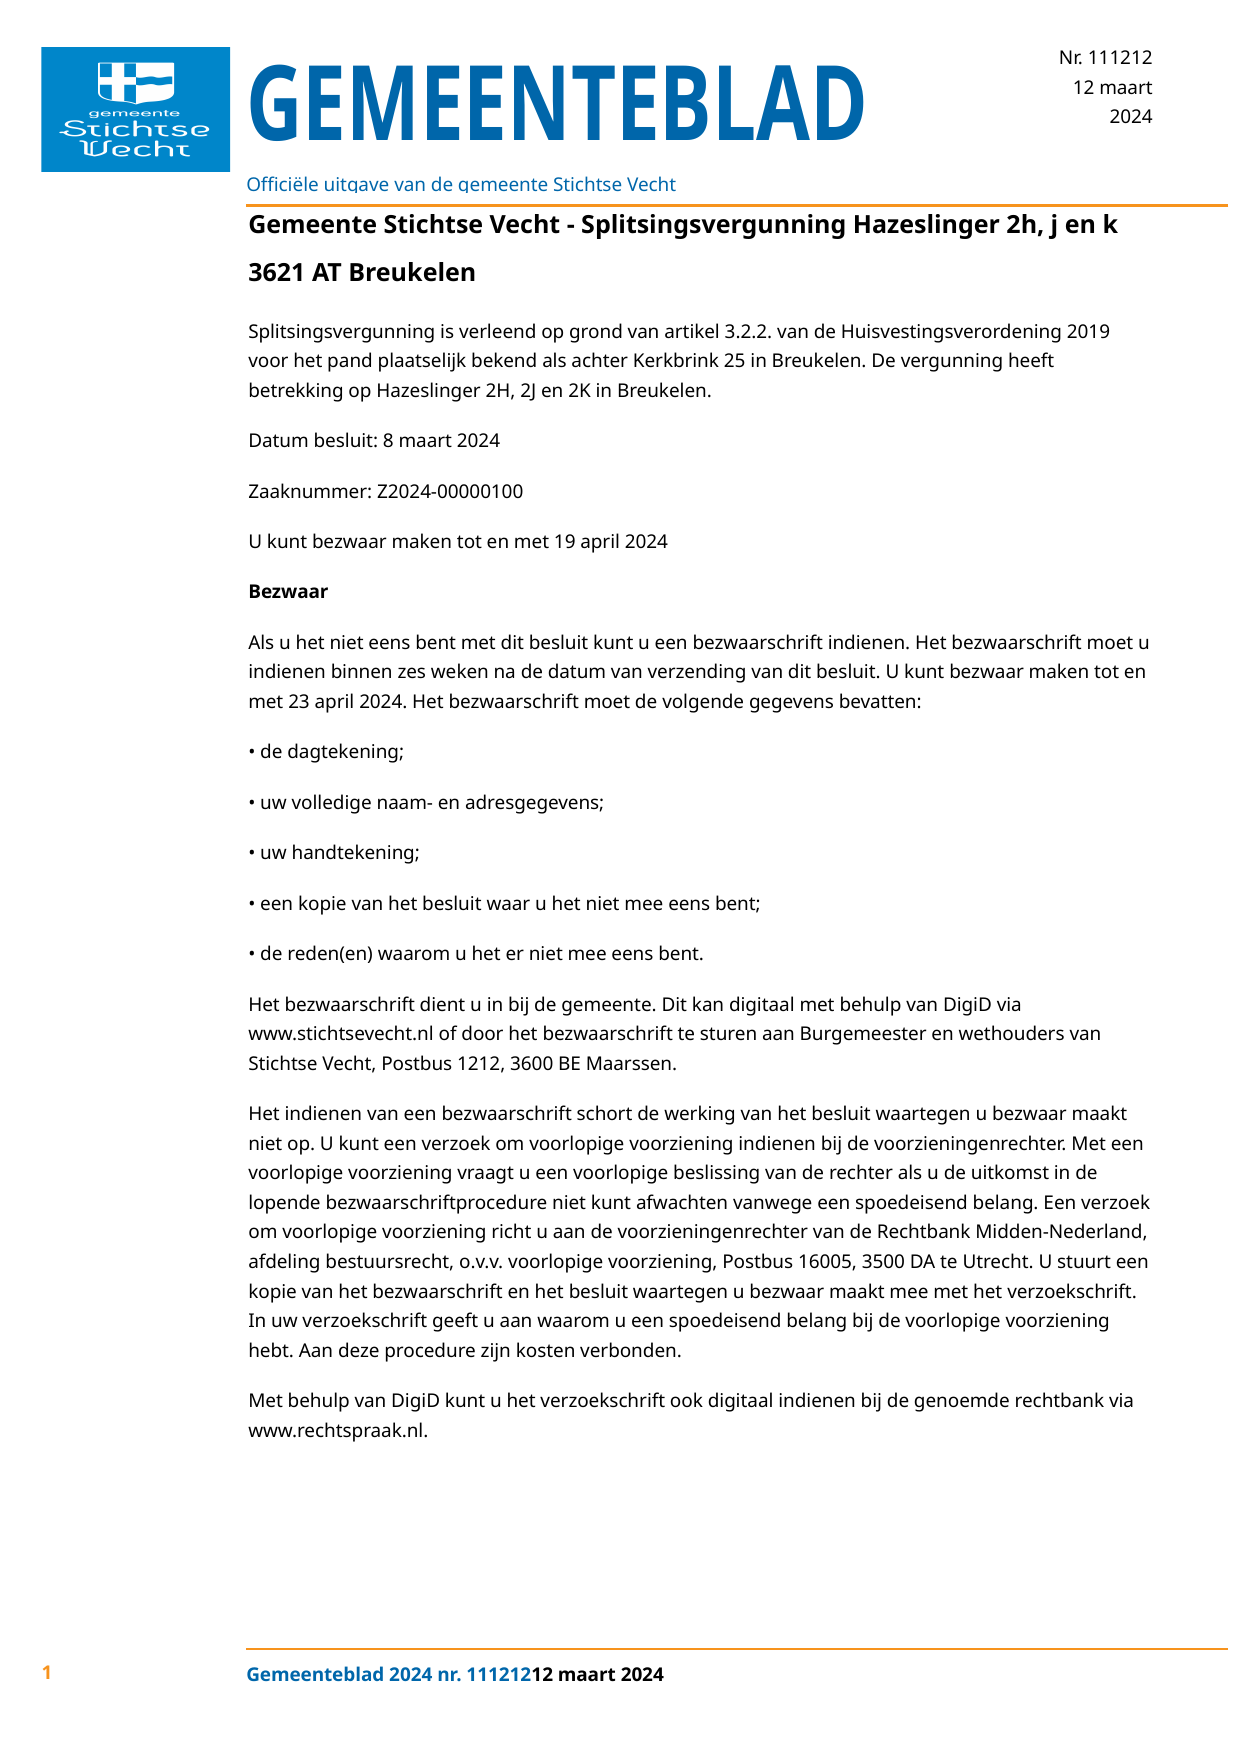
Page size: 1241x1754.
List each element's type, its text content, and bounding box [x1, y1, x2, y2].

text Met behulp van DigiD kunt u het verzoekschrift ook digitaal indienen bij de genoemde rechtbank via www.rechtspraak.nl. [248, 1387, 1152, 1443]
text • uw volledige naam- en adresgegevens; [248, 789, 1152, 815]
text • de reden(en) waarom u het er niet mee eens bent. [248, 940, 1152, 966]
text • de dagtekening; [248, 739, 1152, 764]
text Gemeente Stichtse Vecht - Splitsingsvergunning Hazeslinger 2h, j en k 3621 AT Breukelen [248, 207, 1152, 288]
text Zaaknummer: Z2024-00000100 [248, 478, 1152, 504]
picture [99, 63, 135, 101]
text Bezwaar [248, 579, 1152, 604]
text U kunt bezwaar maken tot en met 19 april 2024 [248, 528, 1152, 554]
text Het indienen van een bezwaarschrift schort de werking van het besluit waartegen u bezwaar maakt niet op. U kunt een verzoek om voorlopige voorziening indienen bij de voorzieningenrechter. Met een voorlopige voorziening vraagt u een voorlopige beslissing van de rechter als u de uitkomst in de lopende bezwaarschriftprocedure niet kunt afwachten vanwege een spoedeisend belang. Een verzoek om voorlopige voorziening richt u aan de voorzieningenrechter van de Rechtbank Midden-Nederland, afdeling bestuursrecht, o.v.v. voorlopige voorziening, Postbus 16005, 3500 DA te Utrecht. U stuurt een kopie van het bezwaarschrift en het besluit waartegen u bezwaar maakt mee met het verzoekschrift. In uw verzoekschrift geeft u aan waarom u een spoedeisend belang bij de voorlopige voorziening hebt. Aan deze procedure zijn kosten verbonden. [248, 1100, 1152, 1363]
text • uw handtekening; [248, 839, 1152, 865]
text Het bezwaarschrift dient u in bij de gemeente. Dit kan digitaal met behulp van DigiD via www.stichtsevecht.nl of door het bezwaarschrift te sturen aan Burgemeester en wethouders van Stichtse Vecht, Postbus 1212, 3600 BE Maarssen. [248, 991, 1152, 1076]
text • een kopie van het besluit waar u het niet mee eens bent; [248, 890, 1152, 916]
text Datum besluit: 8 maart 2024 [248, 427, 1152, 453]
picture [137, 63, 174, 103]
text Als u het niet eens bent met dit besluit kunt u een bezwaarschrift indienen. Het bezwaarschrift moet u indienen binnen zes weken na de datum van verzending van dit besluit. U kunt bezwaar maken tot en met 23 april 2024. Het bezwaarschrift moet de volgende gegevens bevatten: [248, 629, 1152, 714]
text Splitsingsvergunning is verleend op grond van artikel 3.2.2. van de Huisvestingsverordening 2019 voor het pand plaatselijk bekend als achter Kerkbrink 25 in Breukelen. De vergunning heeft betrekking op Hazeslinger 2H, 2J en 2K in Breukelen. [248, 318, 1152, 403]
